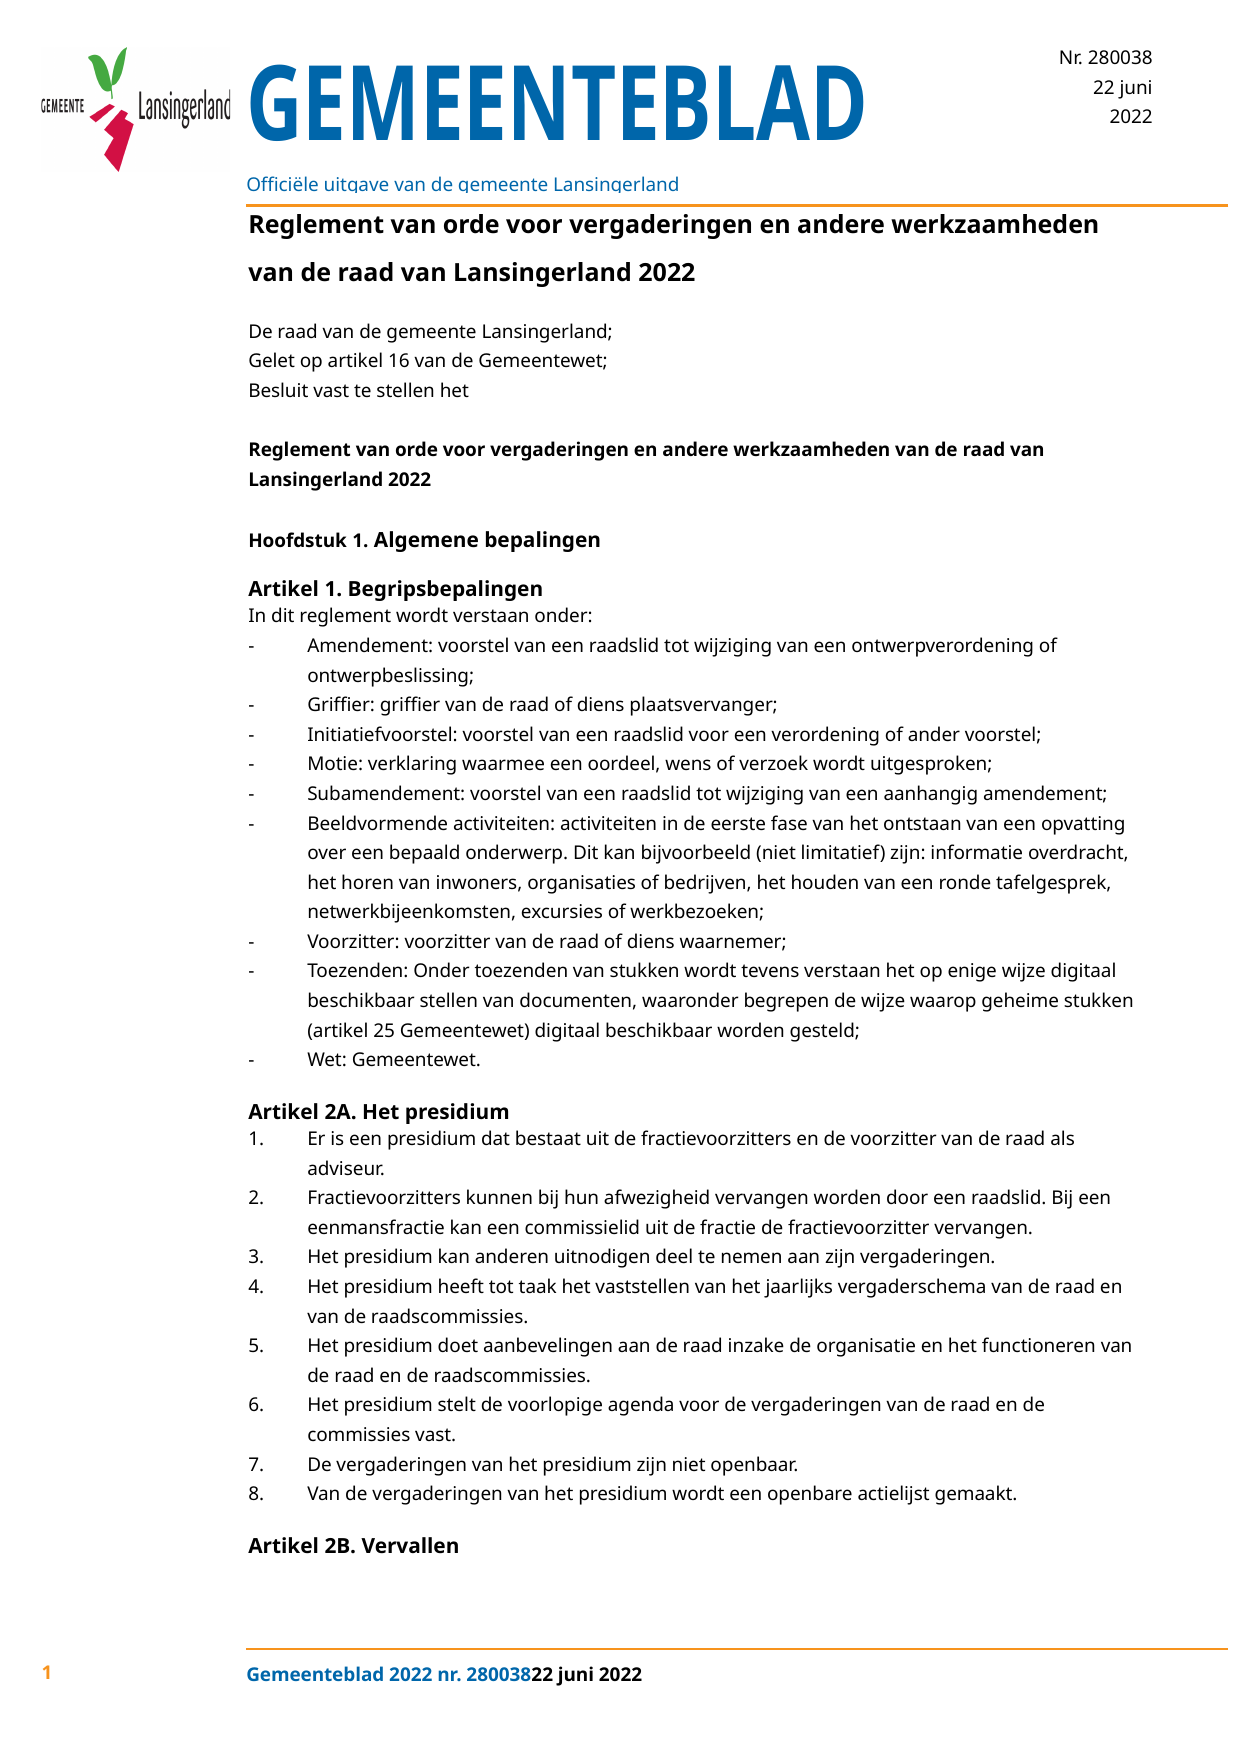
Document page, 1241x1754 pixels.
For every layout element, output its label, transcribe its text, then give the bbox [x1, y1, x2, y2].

list De vergaderingen van het presidium zijn niet openbaar. [248, 1451, 1152, 1476]
text Reglement van orde voor vergaderingen en andere werkzaamheden van de raad van Lansingerland 2022 [248, 207, 1152, 288]
list Motie: verklaring waarmee een oordeel, wens of verzoek wordt uitgesproken; [248, 751, 1152, 776]
list Van de vergaderingen van het presidium wordt een openbare actielijst gemaakt. [248, 1480, 1152, 1506]
list Griffier: griffier van de raad of diens plaatsvervanger; [248, 691, 1152, 717]
picture [41, 47, 231, 172]
list Het presidium stelt de voorlopige agenda voor de vergaderingen van de raad en de commissies vast. [248, 1392, 1152, 1447]
text Reglement van orde voor vergaderingen en andere werkzaamheden van de raad van Lansingerland 2022 [248, 436, 1152, 492]
list Amendement: voorstel van een raadslid tot wijziging van een ontwerpverordening of ontwerpbeslissing; [248, 632, 1152, 688]
list Beeldvormende activiteiten: activiteiten in de eerste fase van het ontstaan van een opvatting over een bepaald onderwerp. Dit kan bijvoorbeeld (niet limitatief) zijn: informatie overdracht, het horen van inwoners, organisaties of bedrijven, het houden van een ronde tafelgesprek, netwerkbijeenkomsten, excursies of werkbezoeken; [248, 810, 1152, 924]
text Gelet op artikel 16 van de Gemeentewet; [248, 347, 1152, 373]
text Hoofdstuk 1. Algemene bepalingen [248, 525, 1152, 553]
text De raad van de gemeente Lansingerland; [248, 318, 1152, 344]
list Het presidium doet aanbevelingen aan de raad inzake de organisatie en het functioneren van de raad en de raadscommissies. [248, 1332, 1152, 1388]
text Artikel 2B. Vervallen [248, 1531, 1152, 1559]
list Het presidium heeft tot taak het vaststellen van het jaarlijks vergaderschema van de raad en van de raadscommissies. [248, 1273, 1152, 1328]
list Het presidium kan anderen uitnodigen deel te nemen aan zijn vergaderingen. [248, 1244, 1152, 1269]
list Toezenden: Onder toezenden van stukken wordt tevens verstaan het op enige wijze digitaal beschikbaar stellen van documenten, waaronder begrepen de wijze waarop geheime stukken (artikel 25 Gemeentewet) digitaal beschikbaar worden gesteld; [248, 958, 1152, 1043]
list Voorzitter: voorzitter van de raad of diens waarnemer; [248, 928, 1152, 954]
list Wet: Gemeentewet. [248, 1046, 1152, 1072]
list Er is een presidium dat bestaat uit de fractievoorzitters en de voorzitter van de raad als adviseur. [248, 1125, 1152, 1181]
list Subamendement: voorstel van een raadslid tot wijziging van een aanhangig amendement; [248, 780, 1152, 806]
list Fractievoorzitters kunnen bij hun afwezigheid vervangen worden door een raadslid. Bij een eenmansfractie kan een commissielid uit de fractie de fractievoorzitter vervangen. [248, 1184, 1152, 1240]
text Besluit vast te stellen het [248, 377, 1152, 403]
text Artikel 1. Begripsbepalingen [248, 574, 1152, 603]
list Initiatiefvoorstel: voorstel van een raadslid voor een verordening of ander voorstel; [248, 721, 1152, 747]
text Artikel 2A. Het presidium [248, 1097, 1152, 1125]
text In dit reglement wordt verstaan onder: [248, 603, 1152, 628]
